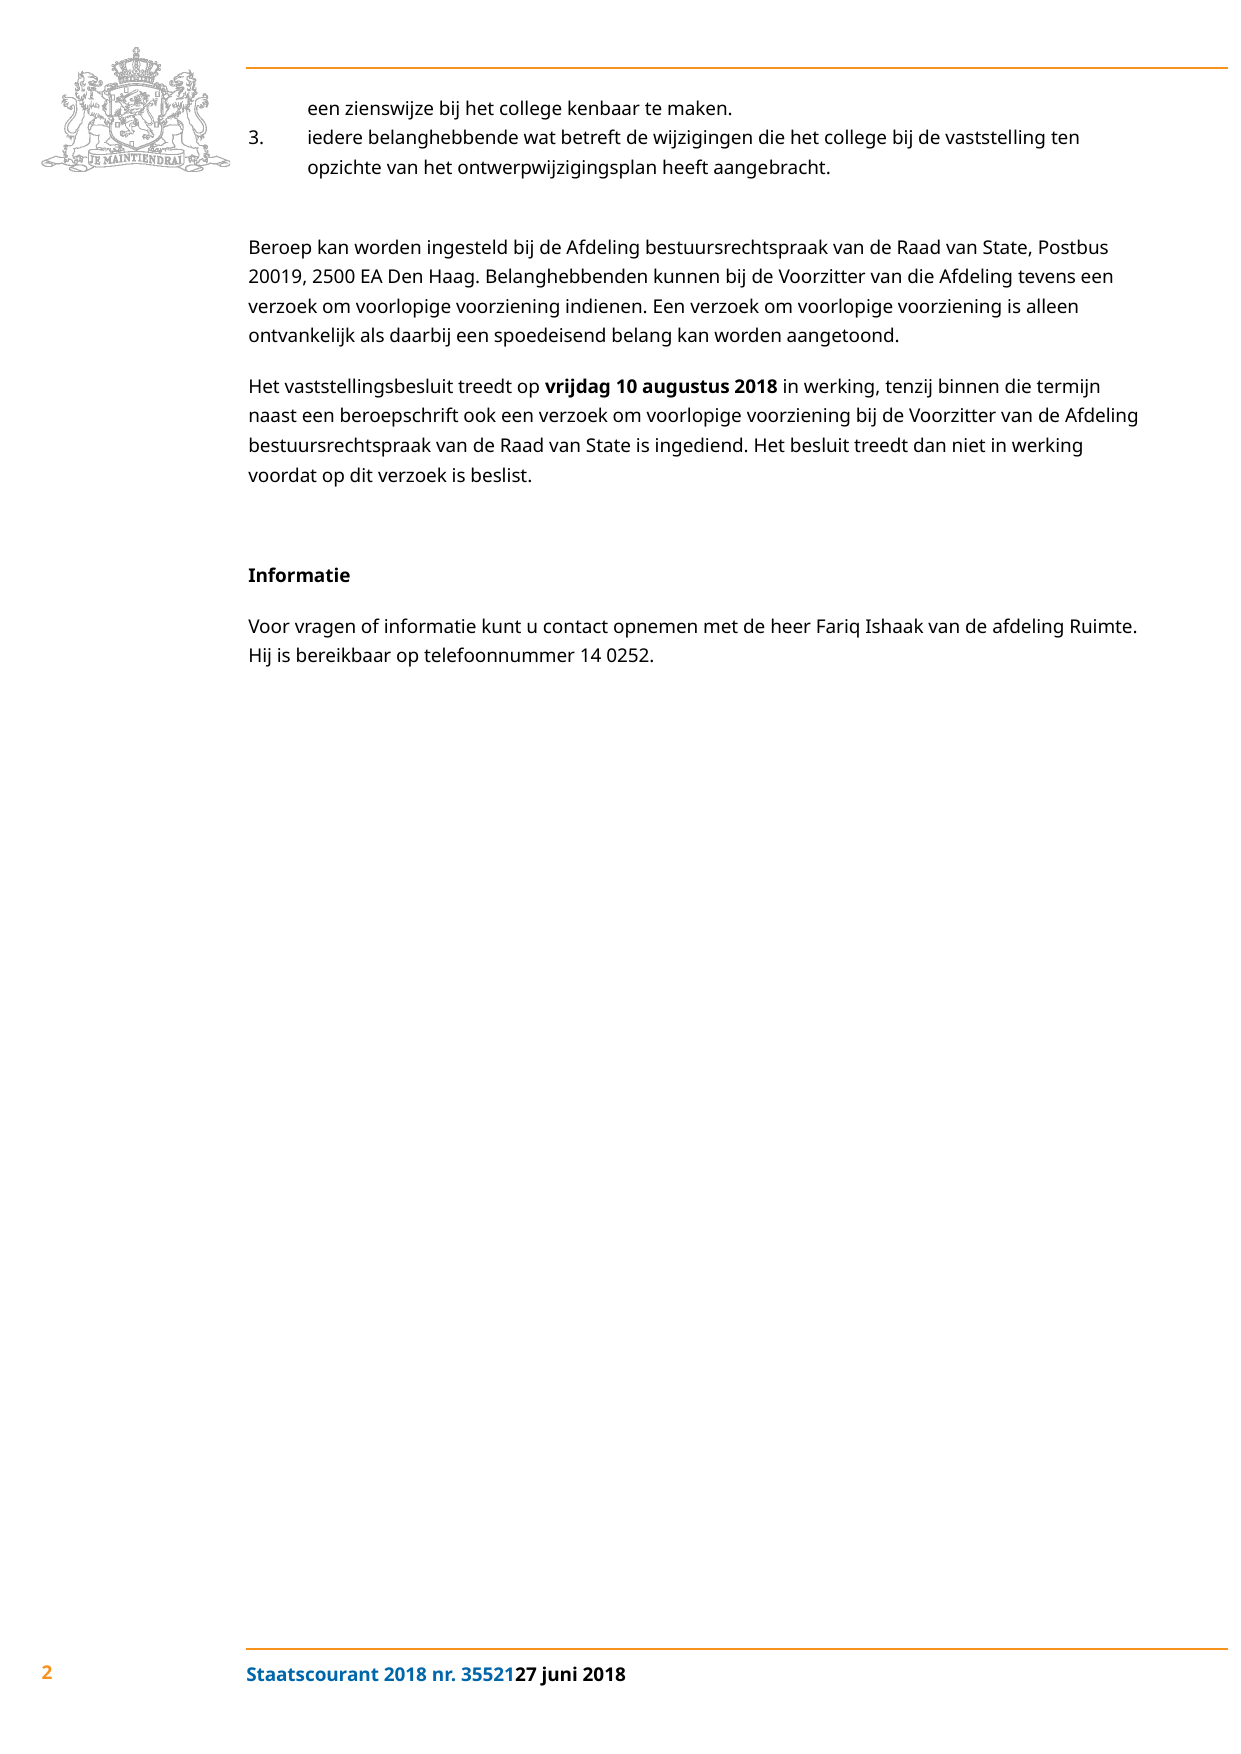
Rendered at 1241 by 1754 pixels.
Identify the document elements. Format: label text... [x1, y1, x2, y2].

picture [41, 47, 231, 172]
text Het vaststellingsbesluit treedt op vrijdag 10 augustus 2018 in werking, tenzij binnen die termijn naast een beroepschrift ook een verzoek om voorlopige voorziening bij de Voorzitter van de Afdeling bestuursrechtspraak van de Raad van State is ingediend. Het besluit treedt dan niet in werking voordat op dit verzoek is beslist. [248, 373, 1152, 488]
list iedere belanghebbende wat betreft de wijzigingen die het college bij de vaststel­ling ten opzichte van het ontwerpwijzigingsplan heeft aange­bracht. [248, 124, 1152, 180]
text Beroep kan worden ingesteld bij de Afdeling bestuursrechtspraak van de Raad van State, Postbus 20019, 2500 EA Den Haag. Belanghebbenden kunnen bij de Voorzitter van die Afdeling tevens een verzoek om voorlopige voorziening indienen. Een verzoek om voorlopige voorziening is alleen ontvankelijk als daarbij een spoedeisend belang kan worden aangetoond. [248, 234, 1152, 348]
list een zienswijze bij het college kenbaar te maken. [248, 95, 1152, 121]
text Voor vragen of informatie kunt u contact opnemen met de heer Fariq Ishaak van de afdeling Ruimte. Hij is bereikbaar op telefoonnummer 14 0252. [248, 613, 1152, 668]
text Informatie [248, 563, 1152, 588]
